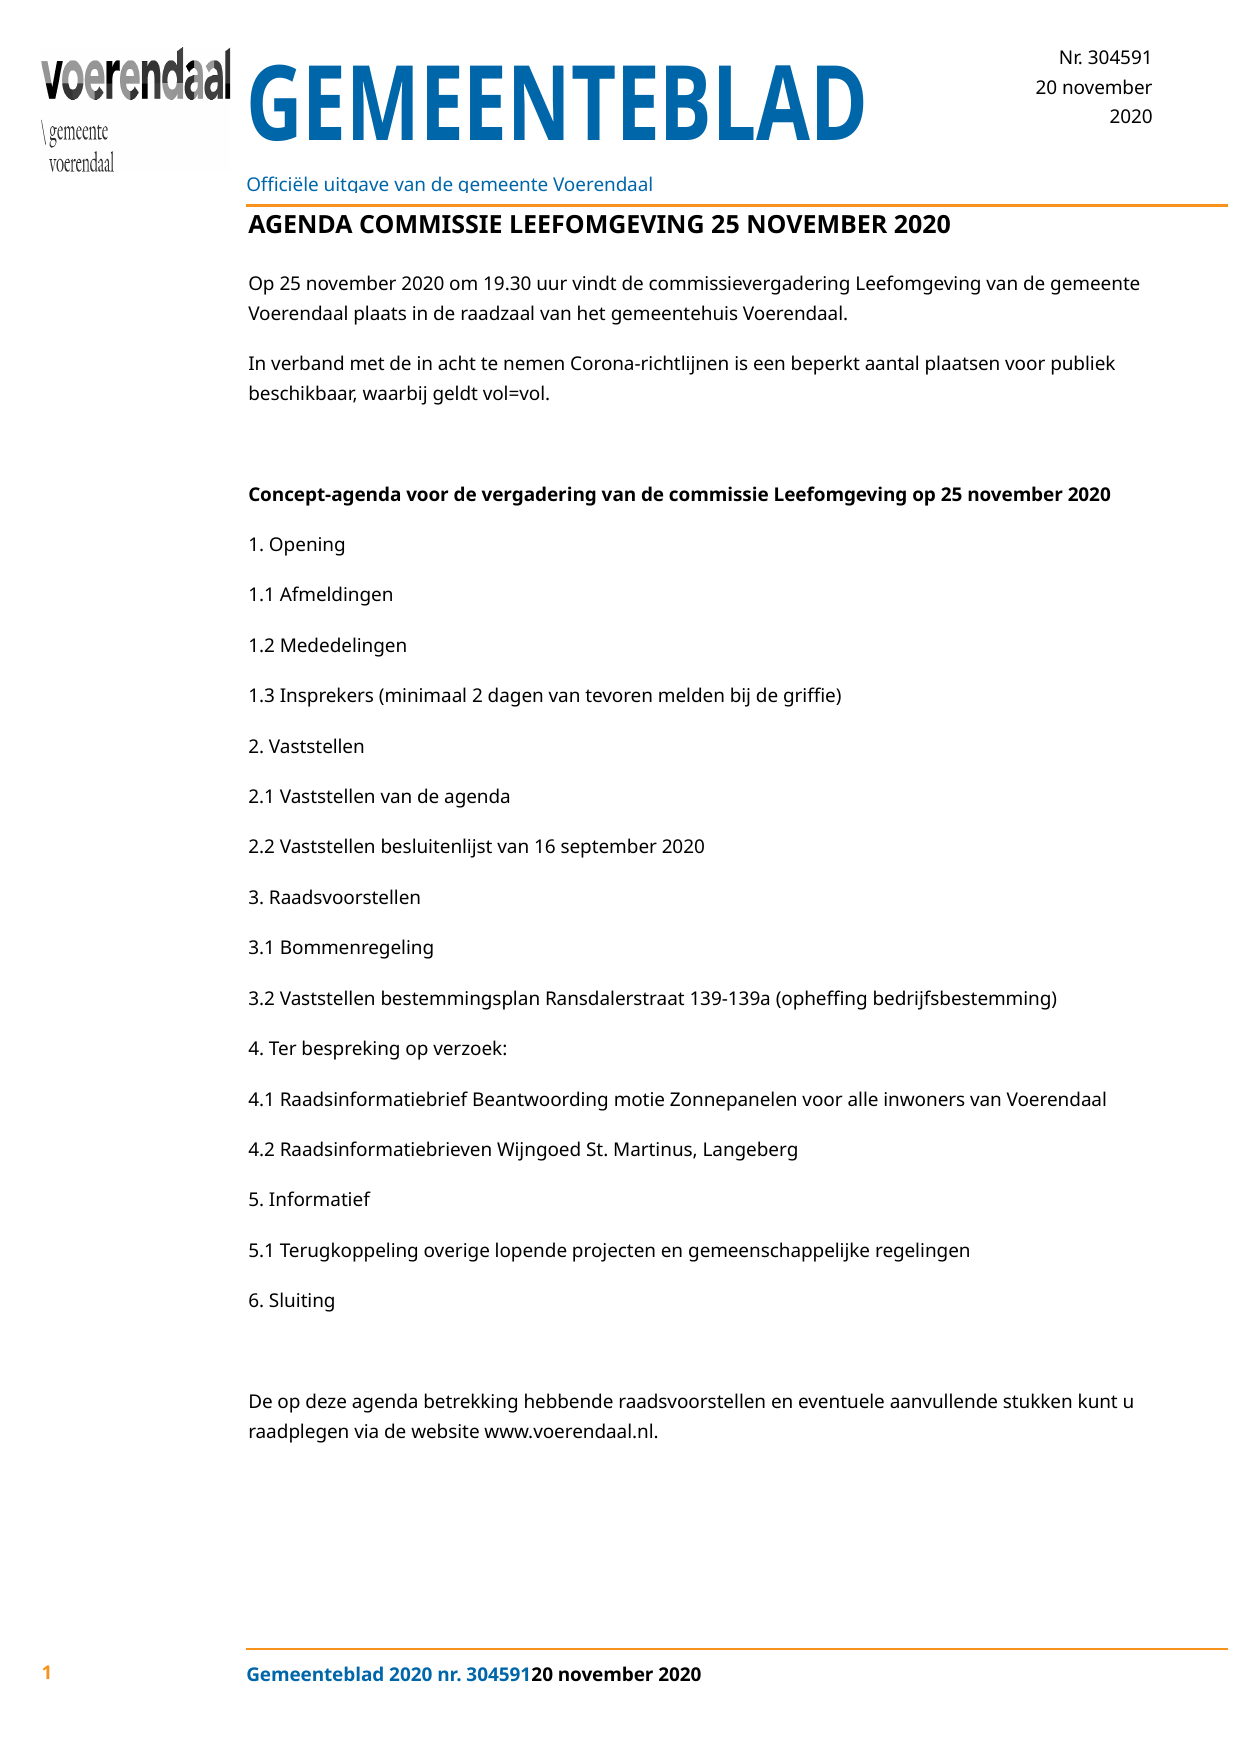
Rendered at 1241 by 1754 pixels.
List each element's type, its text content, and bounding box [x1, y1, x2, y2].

text 1.3 Insprekers (minimaal 2 dagen van tevoren melden bij de griffie) [248, 682, 1152, 708]
text De op deze agenda betrekking hebbende raadsvoorstellen en eventuele aanvullende stukken kunt u raadplegen via de website www.voerendaal.nl. [248, 1388, 1152, 1443]
text 2. Vaststellen [248, 733, 1152, 758]
text 3.2 Vaststellen bestemmingsplan Ransdalerstraat 139-139a (opheffing bedrijfsbestemming) [248, 985, 1152, 1011]
text 4.2 Raadsinformatiebrieven Wijngoed St. Martinus, Langeberg [248, 1136, 1152, 1162]
text 3. Raadsvoorstellen [248, 884, 1152, 910]
text 6. Sluiting [248, 1287, 1152, 1313]
text 5.1 Terugkoppeling overige lopende projecten en gemeenschappelijke regelingen [248, 1237, 1152, 1263]
text Op 25 november 2020 om 19.30 uur vindt de commissievergadering Leefomgeving van de gemeente Voerendaal plaats in de raadzaal van het gemeentehuis Voerendaal. [248, 270, 1152, 326]
text 3.1 Bommenregeling [248, 934, 1152, 960]
text 2.2 Vaststellen besluitenlijst van 16 september 2020 [248, 834, 1152, 859]
text 4. Ter bespreking op verzoek: [248, 1035, 1152, 1061]
text In verband met de in acht te nemen Corona-richtlijnen is een beperkt aantal plaatsen voor publiek beschikbaar, waarbij geldt vol=vol. [248, 350, 1152, 406]
text 1.1 Afmeldingen [248, 582, 1152, 607]
text AGENDA COMMISSIE LEEFOMGEVING 25 NOVEMBER 2020 [248, 207, 1152, 241]
text 1. Opening [248, 531, 1152, 557]
text 2.1 Vaststellen van de agenda [248, 783, 1152, 809]
text 4.1 Raadsinformatiebrief Beantwoording motie Zonnepanelen voor alle inwoners van Voerendaal [248, 1086, 1152, 1111]
text Concept-agenda voor de vergadering van de commissie Leefomgeving op 25 november 2020 [248, 481, 1152, 506]
picture [41, 47, 231, 172]
text 5. Informatief [248, 1187, 1152, 1212]
text 1.2 Mededelingen [248, 632, 1152, 658]
